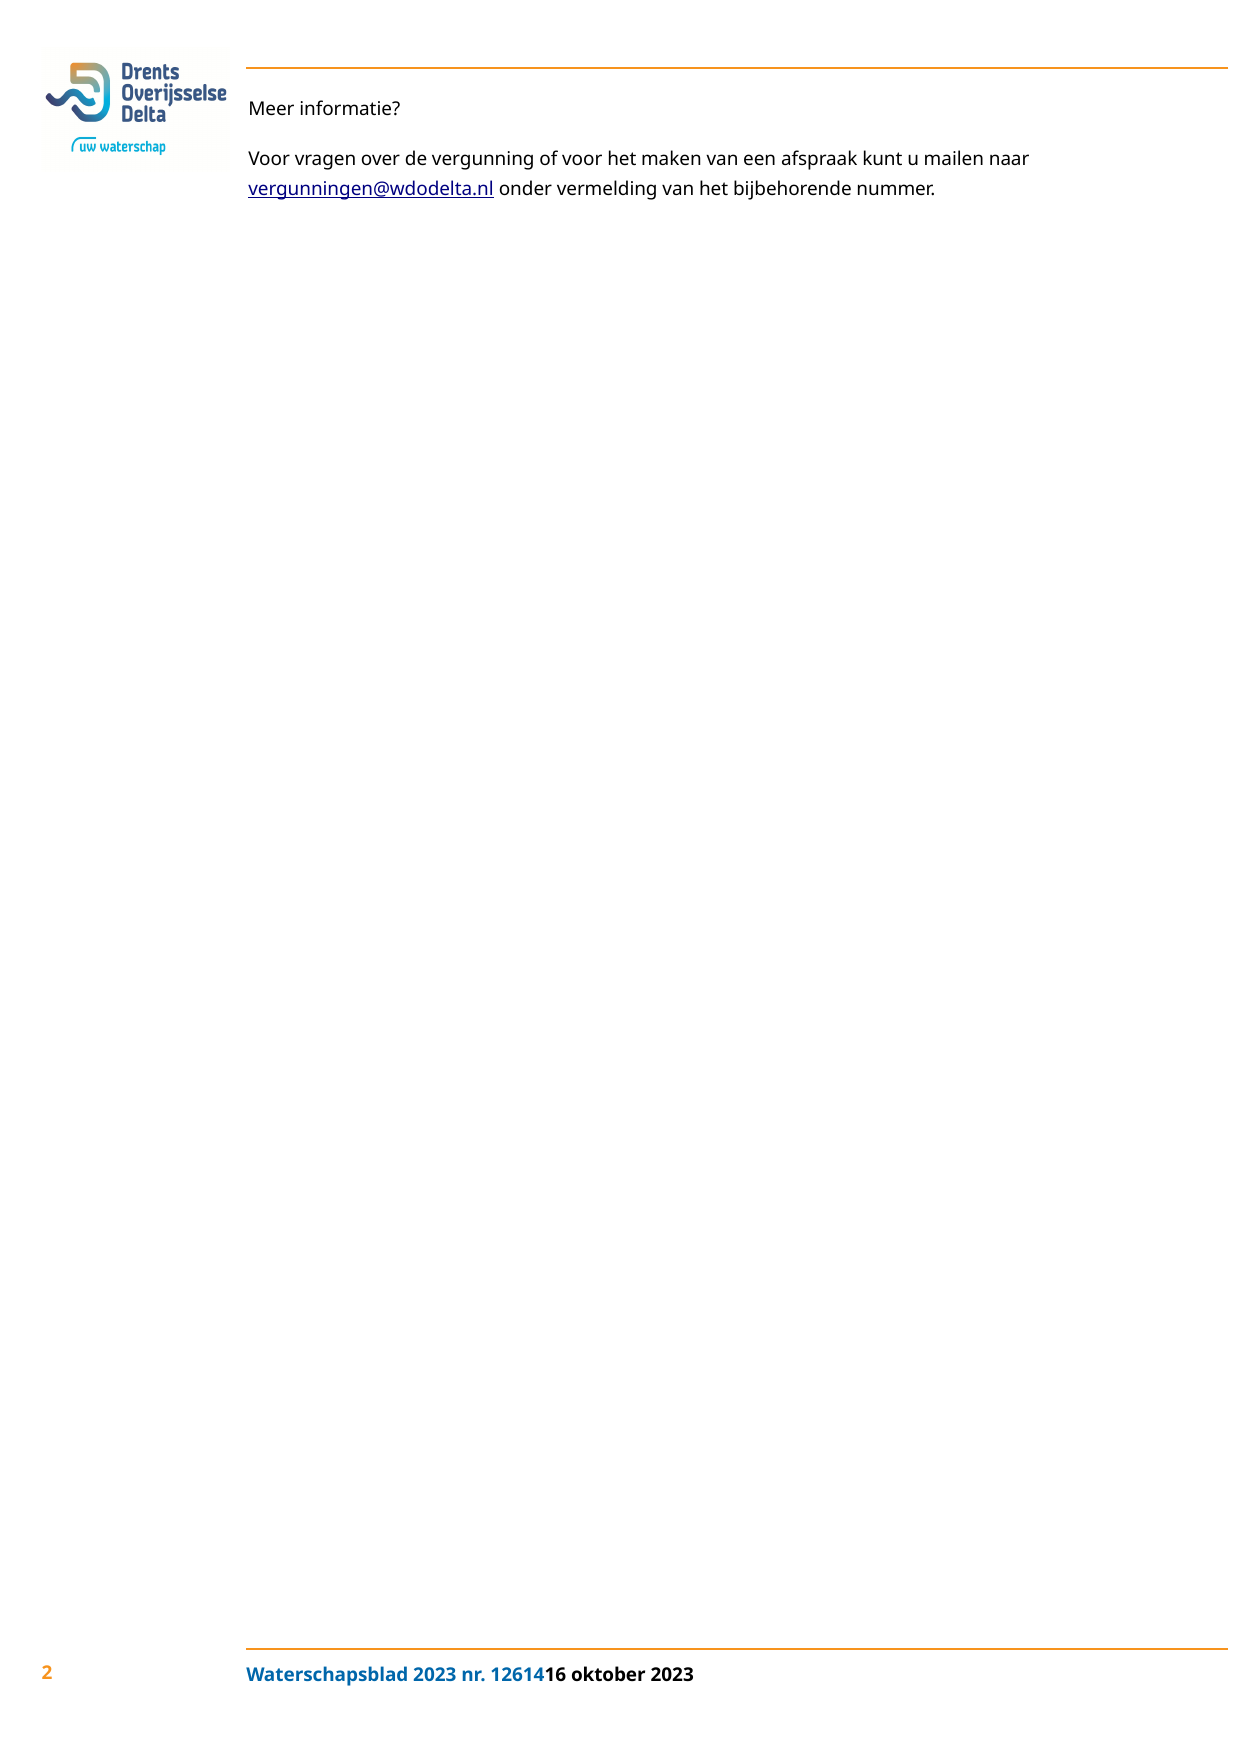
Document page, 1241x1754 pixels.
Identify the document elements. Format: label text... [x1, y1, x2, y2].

text Voor vragen over de vergunning of voor het maken van een afspraak kunt u mailen naar vergunningen@wdodelta.nl onder vermelding van het bijbehorende nummer. [248, 145, 1152, 201]
text Meer informatie? [248, 95, 1152, 121]
picture [41, 47, 231, 172]
